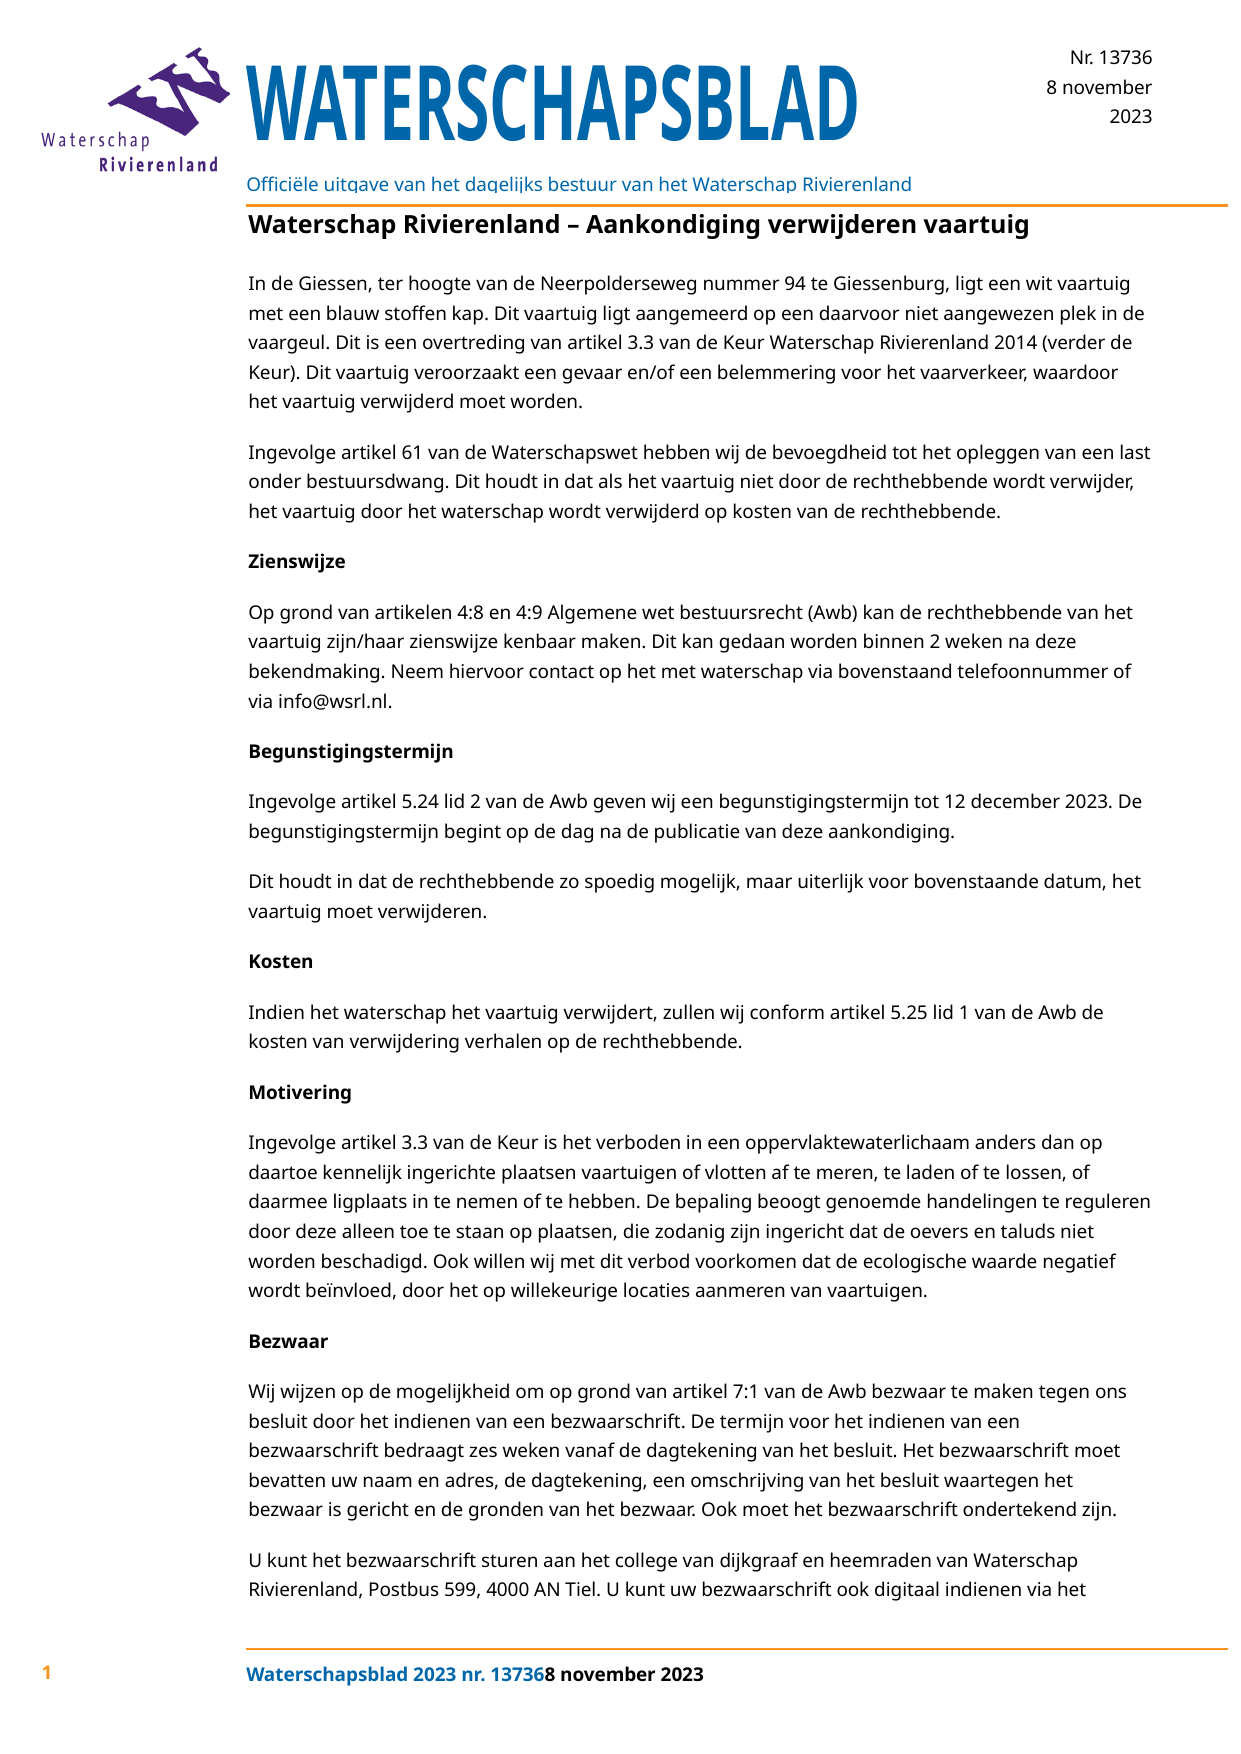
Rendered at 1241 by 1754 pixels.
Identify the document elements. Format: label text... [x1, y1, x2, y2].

text Dit houdt in dat de rechthebbende zo spoedig mogelijk, maar uiterlijk voor bovenstaande datum, het vaartuig moet verwijderen. [248, 869, 1152, 924]
text Begunstigingstermijn [248, 738, 1152, 764]
text Zienswijze [248, 549, 1152, 574]
text Waterschap Rivierenland – Aankondiging verwijderen vaartuig [248, 207, 1152, 241]
text Motivering [248, 1079, 1152, 1105]
text Ingevolge artikel 61 van de Waterschapswet hebben wij de bevoegdheid tot het opleggen van een last onder bestuursdwang. Dit houdt in dat als het vaartuig niet door de rechthebbende wordt verwijder, het vaartuig door het waterschap wordt verwijderd op kosten van de rechthebbende. [248, 439, 1152, 524]
text Indien het waterschap het vaartuig verwijdert, zullen wij conform artikel 5.25 lid 1 van de Awb de kosten van verwijdering verhalen op de rechthebbende. [248, 999, 1152, 1054]
text Op grond van artikelen 4:8 en 4:9 Algemene wet bestuursrecht (Awb) kan de rechthebbende van het vaartuig zijn/haar zienswijze kenbaar maken. Dit kan gedaan worden binnen 2 weken na deze bekendmaking. Neem hiervoor contact op het met waterschap via bovenstaand telefoonnummer of via info@wsrl.nl. [248, 599, 1152, 713]
text Bezwaar [248, 1328, 1152, 1353]
text U kunt het bezwaarschrift sturen aan het college van dijkgraaf en heemraden van Waterschap Rivierenland, Postbus 599, 4000 AN Tiel. U kunt uw bezwaarschrift ook digitaal indienen via het [248, 1547, 1152, 1602]
text Ingevolge artikel 3.3 van de Keur is het verboden in een oppervlaktewaterlichaam anders dan op daartoe kennelijk ingerichte plaatsen vaartuigen of vlotten af te meren, te laden of te lossen, of daarmee ligplaats in te nemen of te hebben. De bepaling beoogt genoemde handelingen te reguleren door deze alleen toe te staan op plaatsen, die zodanig zijn ingericht dat de oevers en taluds niet worden beschadigd. Ook willen wij met dit verbod voorkomen dat de ecologische waarde negatief wordt beïnvloed, door het op willekeurige locaties aanmeren van vaartuigen. [248, 1129, 1152, 1303]
picture [41, 47, 231, 172]
text Kosten [248, 949, 1152, 974]
text Wij wijzen op de mogelijkheid om op grond van artikel 7:1 van de Awb bezwaar te maken tegen ons besluit door het indienen van een bezwaarschrift. De termijn voor het indienen van een bezwaarschrift bedraagt zes weken vanaf de dagtekening van het besluit. Het bezwaarschrift moet bevatten uw naam en adres, de dagtekening, een omschrijving van het besluit waartegen het bezwaar is gericht en de gronden van het bezwaar. Ook moet het bezwaarschrift ondertekend zijn. [248, 1378, 1152, 1522]
text In de Giessen, ter hoogte van de Neerpolderseweg nummer 94 te Giessenburg, ligt een wit vaartuig met een blauw stoffen kap. Dit vaartuig ligt aangemeerd op een daarvoor niet aangewezen plek in de vaargeul. Dit is een overtreding van artikel 3.3 van de Keur Waterschap Rivierenland 2014 (verder de Keur). Dit vaartuig veroorzaakt een gevaar en/of een belemmering voor het vaarverkeer, waardoor het vaartuig verwijderd moet worden. [248, 270, 1152, 414]
text Ingevolge artikel 5.24 lid 2 van de Awb geven wij een begunstigingstermijn tot 12 december 2023. De begunstigingstermijn begint op de dag na de publicatie van deze aankondiging. [248, 789, 1152, 844]
